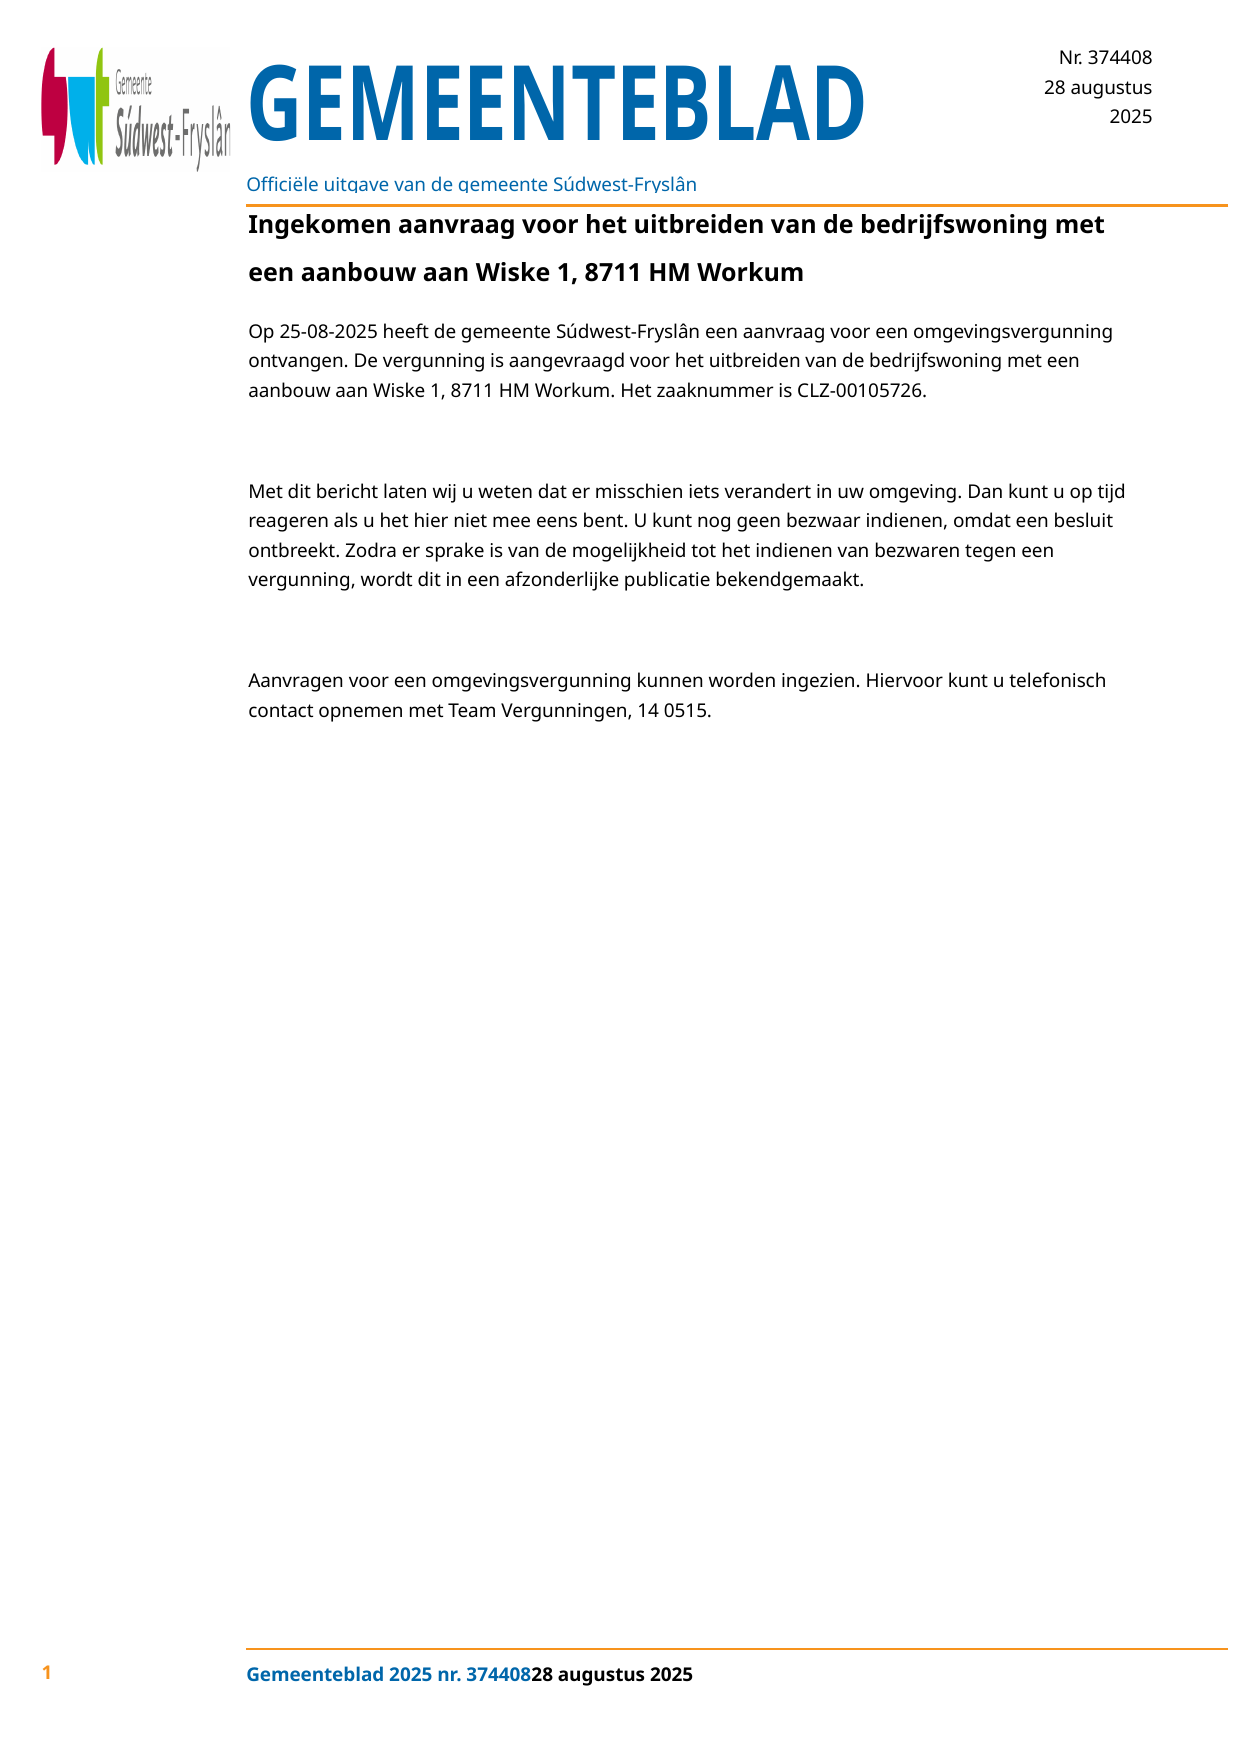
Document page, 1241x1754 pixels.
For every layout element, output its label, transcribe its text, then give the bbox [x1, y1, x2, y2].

text Met dit bericht laten wij u weten dat er misschien iets verandert in uw omgeving. Dan kunt u op tijd reageren als u het hier niet mee eens bent. U kunt nog geen bezwaar indienen, omdat een besluit ontbreekt. Zodra er sprake is van de mogelijkheid tot het indienen van bezwaren tegen een vergunning, wordt dit in een afzonderlijke publicatie bekendgemaakt. [248, 478, 1152, 592]
picture [41, 47, 231, 172]
text Op 25-08-2025 heeft de gemeente Súdwest-Fryslân een aanvraag voor een omgevingsvergunning ontvangen. De vergunning is aangevraagd voor het uitbreiden van de bedrijfswoning met een aanbouw aan Wiske 1, 8711 HM Workum. Het zaaknummer is CLZ-00105726. [248, 318, 1152, 403]
text Aanvragen voor een omgevingsvergunning kunnen worden ingezien. Hiervoor kunt u telefonisch contact opnemen met Team Vergunningen, 14 0515. [248, 667, 1152, 723]
text Ingekomen aanvraag voor het uitbreiden van de bedrijfswoning met een aanbouw aan Wiske 1, 8711 HM Workum [248, 207, 1152, 288]
